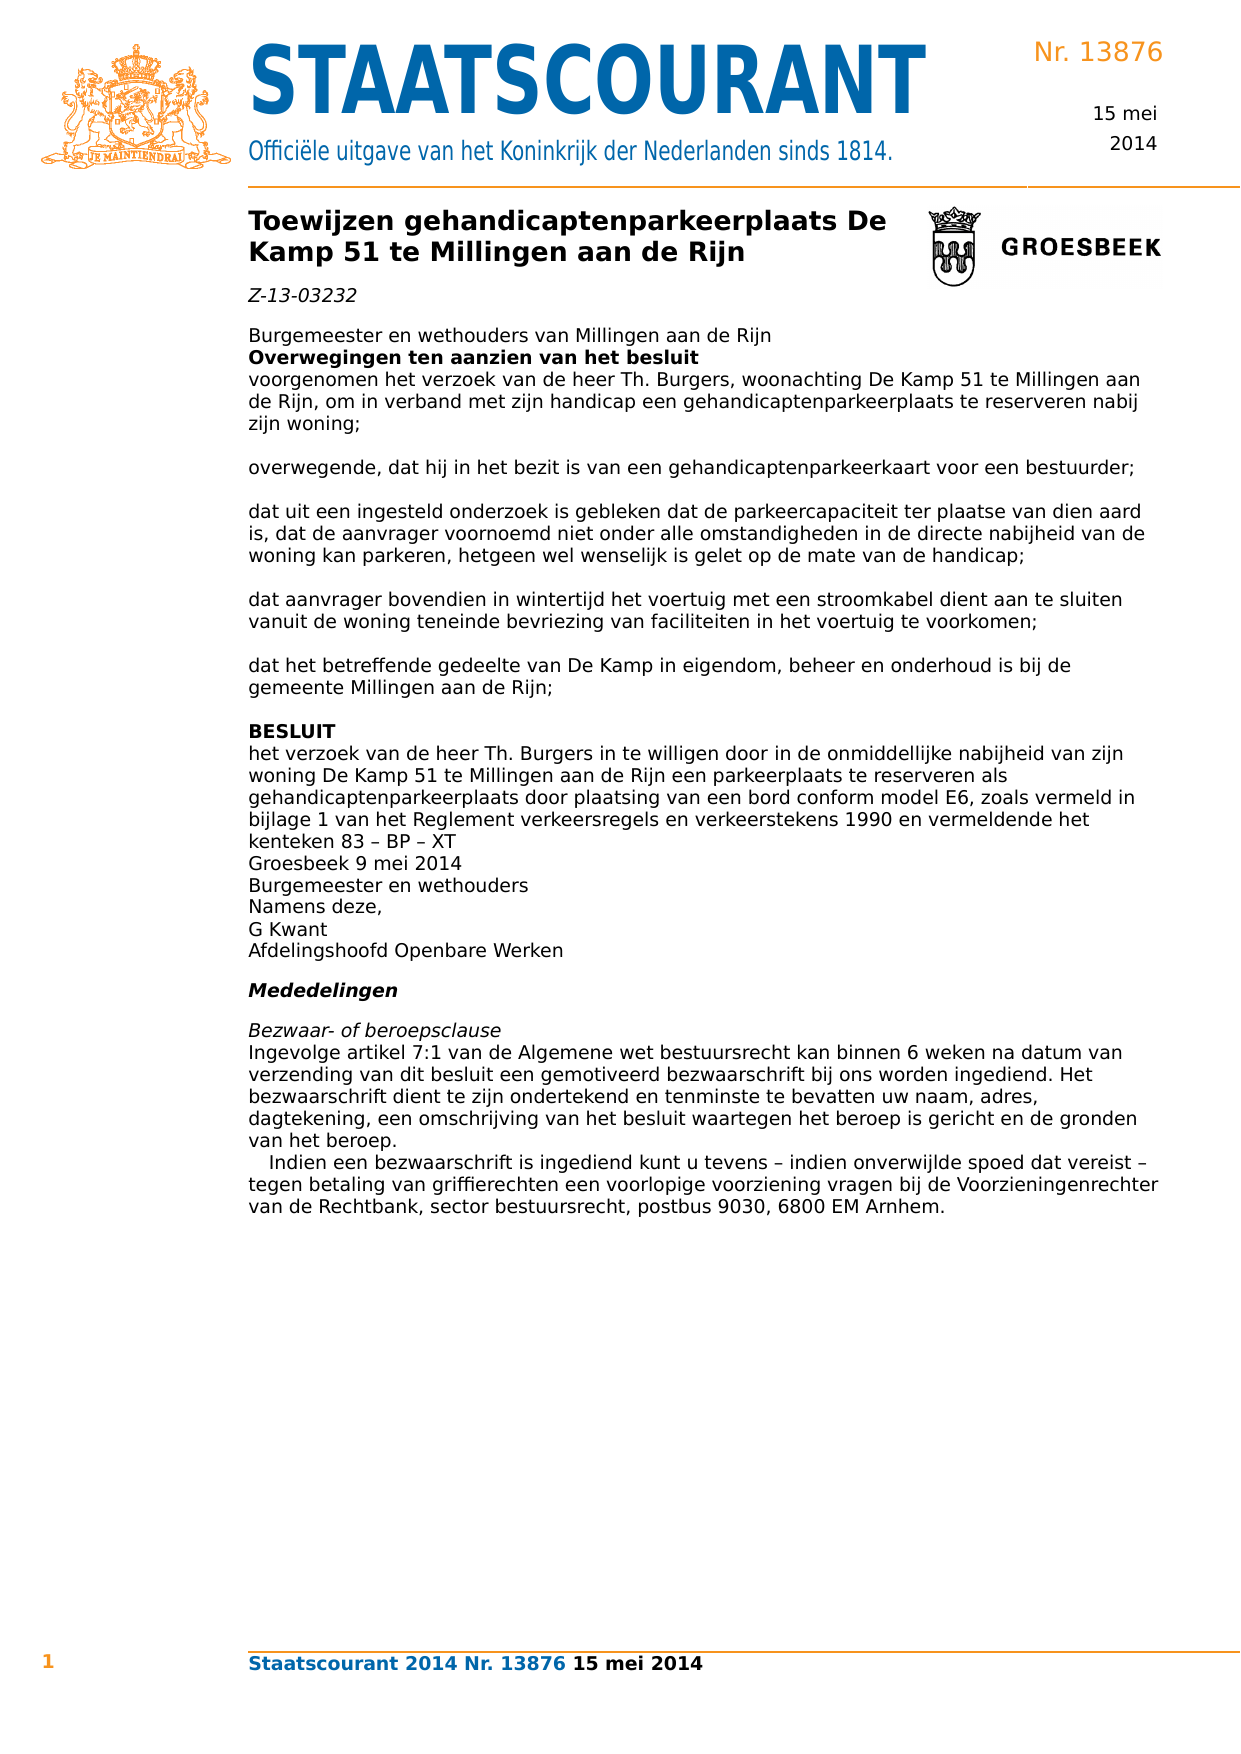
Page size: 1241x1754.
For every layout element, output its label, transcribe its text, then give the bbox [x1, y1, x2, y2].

text overwegende, dat hij in het bezit is van een gehandicaptenparkeerkaart voor een bestuurder; [248, 457, 1163, 479]
subtitle Overwegingen ten aanzien van het besluit [248, 347, 1163, 369]
text BESLUIT [248, 721, 1163, 743]
text Z-13-03232 [248, 285, 1163, 307]
text dat het betreffende gedeelte van De Kamp in eigendom, beheer en onderhoud is bij de gemeente Millingen aan de Rijn; [248, 655, 1163, 699]
subtitle Toewijzen gehandicaptenparkeerplaats De Kamp 51 te Millingen aan de Rijn [248, 206, 927, 268]
picture [41, 44, 231, 169]
text Namens deze, [248, 896, 1163, 918]
text Ingevolge artikel 7:1 van de Algemene wet bestuursrecht kan binnen 6 weken na datum van verzending van dit besluit een gemotiveerd bezwaarschrift bij ons worden ingediend. Het bezwaarschrift dient te zijn ondertekend en tenminste te bevatten uw naam, adres, dagtekening, een omschrijving van het besluit waartegen het beroep is gericht en de gronden van het beroep. [248, 1042, 1163, 1152]
text voorgenomen het verzoek van de heer Th. Burgers, woonachting De Kamp 51 te Millingen aan de Rijn, om in verband met zijn handicap een gehandicaptenparkeerplaats te reserveren nabij zijn woning; [248, 369, 1163, 435]
subtitle Mededelingen [248, 980, 1163, 1002]
text Burgemeester en wethouders van Millingen aan de Rijn [248, 325, 1163, 347]
text dat uit een ingesteld onderzoek is gebleken dat de parkeercapaciteit ter plaatse van dien aard is, dat de aanvrager voornoemd niet onder alle omstandigheden in de directe nabijheid van de woning kan parkeren, hetgeen wel wenselijk is gelet op de mate van de handicap; [248, 501, 1163, 567]
text G Kwant [248, 918, 1163, 940]
text Afdelingshoofd Openbare Werken [248, 940, 1163, 962]
text Burgemeester en wethouders [248, 874, 1163, 896]
text Indien een bezwaarschrift is ingediend kunt u tevens – indien onverwijlde spoed dat vereist – tegen betaling van griffierechten een voorlopige voorziening vragen bij de Voorzieningenrechter van de Rechtbank, sector bestuursrecht, postbus 9030, 6800 EM Arnhem. [248, 1152, 1163, 1218]
text dat aanvrager bovendien in wintertijd het voertuig met een stroomkabel dient aan te sluiten vanuit de woning teneinde bevriezing van faciliteiten in het voertuig te voorkomen; [248, 589, 1163, 633]
subtitle Bezwaar- of beroepsclause [248, 1020, 1163, 1042]
text Groesbeek 9 mei 2014 [248, 852, 1163, 874]
text het verzoek van de heer Th. Burgers in te willigen door in de onmiddellijke nabijheid van zijn woning De Kamp 51 te Millingen aan de Rijn een parkeerplaats te reserveren als gehandicaptenparkeerplaats door plaatsing van een bord conform model E6, zoals vermeld in bijlage 1 van het Reglement verkeersregels en verkeerstekens 1990 en vermeldende het kenteken 83 – BP – XT [248, 743, 1163, 852]
picture [927, 205, 1164, 289]
